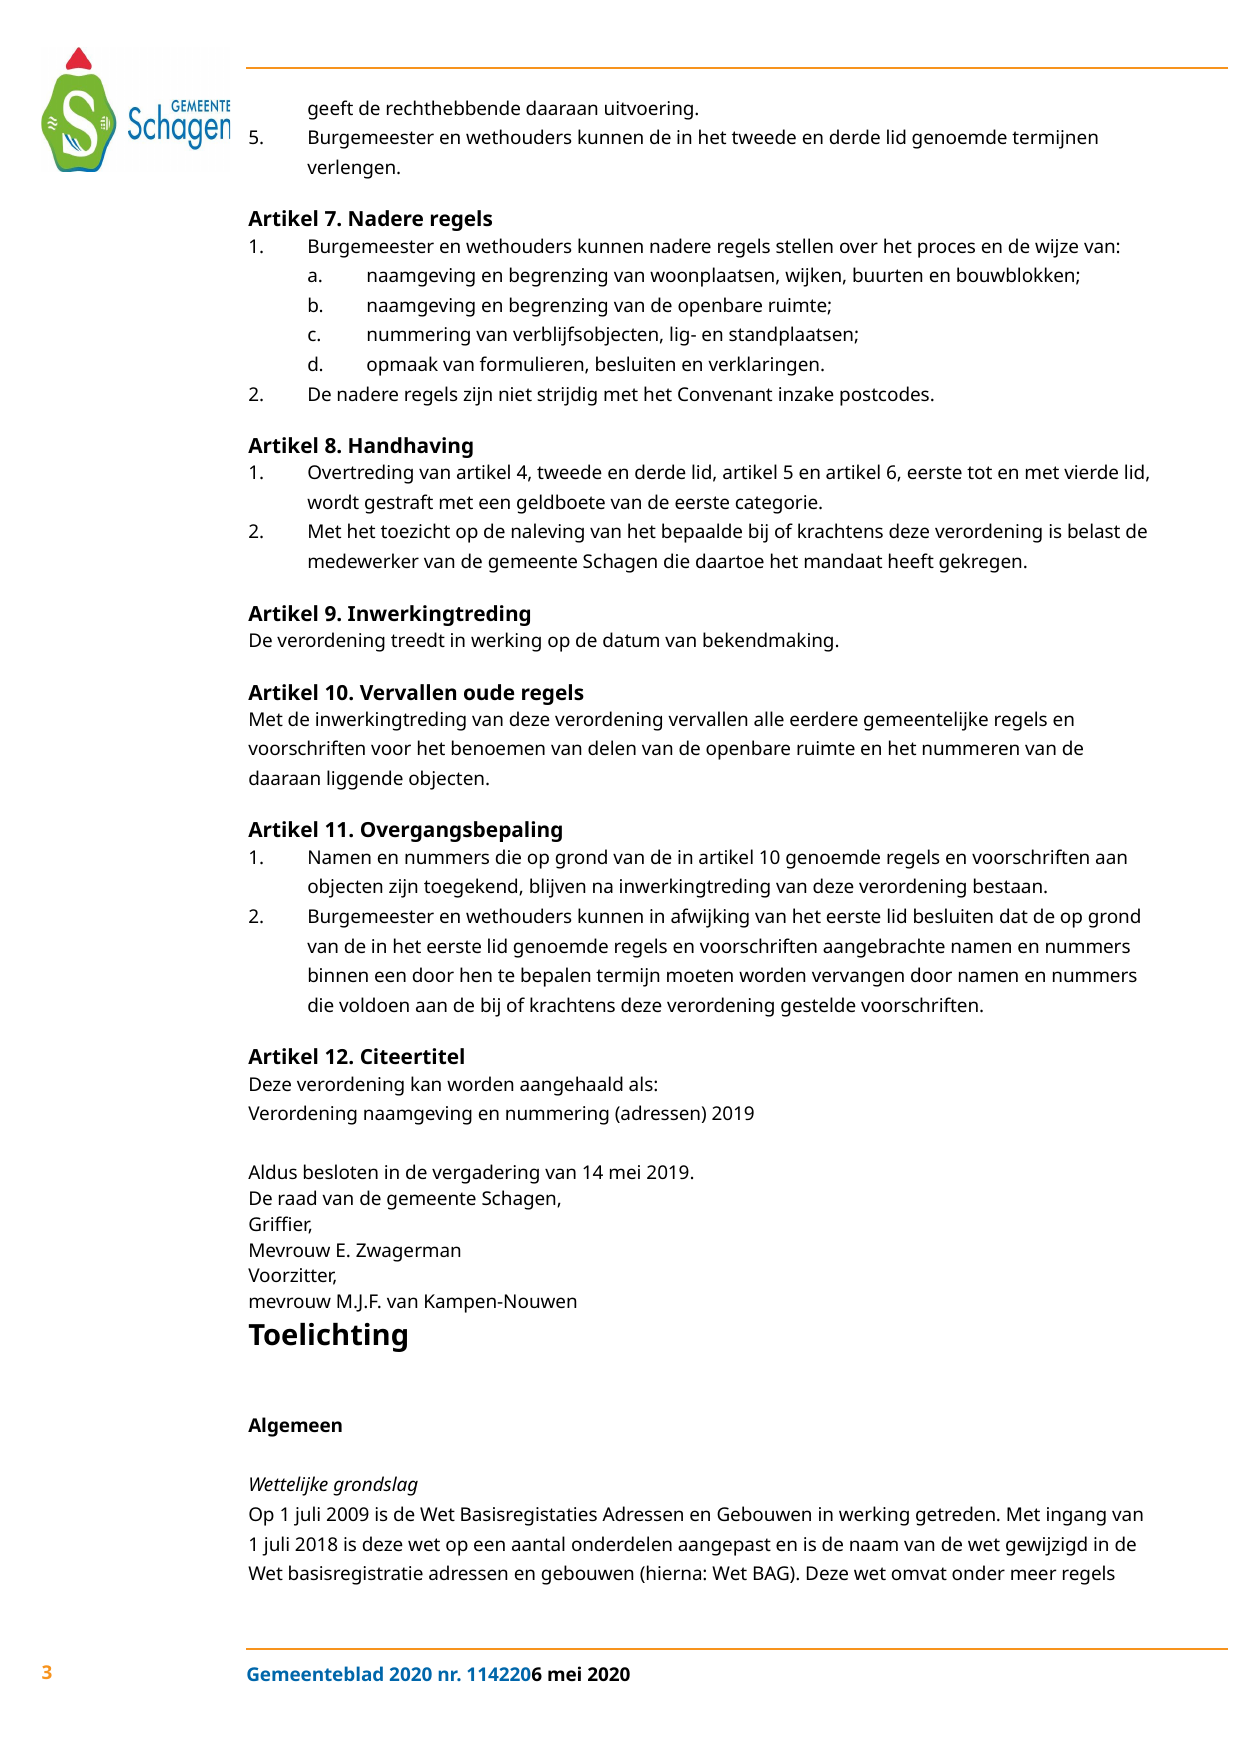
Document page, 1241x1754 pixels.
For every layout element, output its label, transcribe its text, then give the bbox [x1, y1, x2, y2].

text Met de inwerkingtreding van deze verordening vervallen alle eerdere gemeentelijke regels en voorschriften voor het benoemen van delen van de openbare ruimte en het nummeren van de daaraan liggende objecten. [248, 706, 1152, 791]
list geeft de rechthebbende daaraan uitvoering. [248, 95, 1152, 121]
list Met het toezicht op de naleving van het bepaalde bij of krachtens deze verordening is belast de medewerker van de gemeente Schagen die daartoe het mandaat heeft gekregen. [248, 519, 1152, 574]
text De raad van de gemeente Schagen, [248, 1185, 1152, 1211]
text Algemeen [248, 1412, 1152, 1438]
list naamgeving en begrenzing van woonplaatsen, wijken, buurten en bouwblokken; [307, 262, 1152, 288]
text Artikel 10. Vervallen oude regels [248, 678, 1152, 706]
text Artikel 11. Overgangsbepaling [248, 816, 1152, 844]
list opmaak van formulieren, besluiten en verklaringen. [307, 351, 1152, 377]
text Griffier, [248, 1211, 1152, 1237]
text Voorzitter, [248, 1262, 1152, 1288]
list nummering van verblijfsobjecten, lig- en standplaatsen; [307, 322, 1152, 347]
text De verordening treedt in werking op de datum van bekendmaking. [248, 627, 1152, 653]
text Artikel 12. Citeertitel [248, 1042, 1152, 1071]
text Deze verordening kan worden aangehaald als: [248, 1071, 1152, 1097]
list Namen en nummers die op grond van de in artikel 10 genoemde regels en voorschriften aan objecten zijn toegekend, blijven na inwerkingtreding van deze verordening bestaan. [248, 844, 1152, 899]
text Artikel 8. Handhaving [248, 431, 1152, 459]
text mevrouw M.J.F. van Kampen-Nouwen [248, 1288, 1152, 1314]
text Artikel 7. Nadere regels [248, 204, 1152, 233]
text Toelichting [248, 1314, 1152, 1354]
list De nadere regels zijn niet strijdig met het Convenant inzake postcodes. [248, 381, 1152, 406]
text Mevrouw E. Zwagerman [248, 1237, 1152, 1262]
picture [41, 47, 231, 172]
text Wettelijke grondslag [248, 1472, 1152, 1497]
text Artikel 9. Inwerkingtreding [248, 599, 1152, 627]
text Aldus besloten in de vergadering van 14 mei 2019. [248, 1159, 1152, 1185]
list naamgeving en begrenzing van de openbare ruimte; [307, 292, 1152, 318]
list Burgemeester en wethouders kunnen nadere regels stellen over het proces en de wijze van: [248, 233, 1152, 258]
list Burgemeester en wethouders kunnen in afwijking van het eerste lid besluiten dat de op grond van de in het eerste lid genoemde regels en voorschriften aangebrachte namen en nummers binnen een door hen te bepalen termijn moeten worden vervangen door namen en nummers die voldoen aan de bij of krachtens deze verordening gestelde voorschriften. [248, 903, 1152, 1018]
list Burgemeester en wethouders kunnen de in het tweede en derde lid genoemde termijnen verlengen. [248, 124, 1152, 180]
text Op 1 juli 2009 is de Wet Basisregistaties Adressen en Gebouwen in werking getreden. Met ingang van 1 juli 2018 is deze wet op een aantal onderdelen aangepast en is de naam van de wet gewijzigd in de Wet basisregistratie adressen en gebouwen (hierna: Wet BAG). Deze wet omvat onder meer regels [248, 1501, 1152, 1586]
text Verordening naamgeving en nummering (adressen) 2019 [248, 1100, 1152, 1126]
list Overtreding van artikel 4, tweede en derde lid, artikel 5 en artikel 6, eerste tot en met vierde lid, wordt gestraft met een geldboete van de eerste categorie. [248, 459, 1152, 515]
